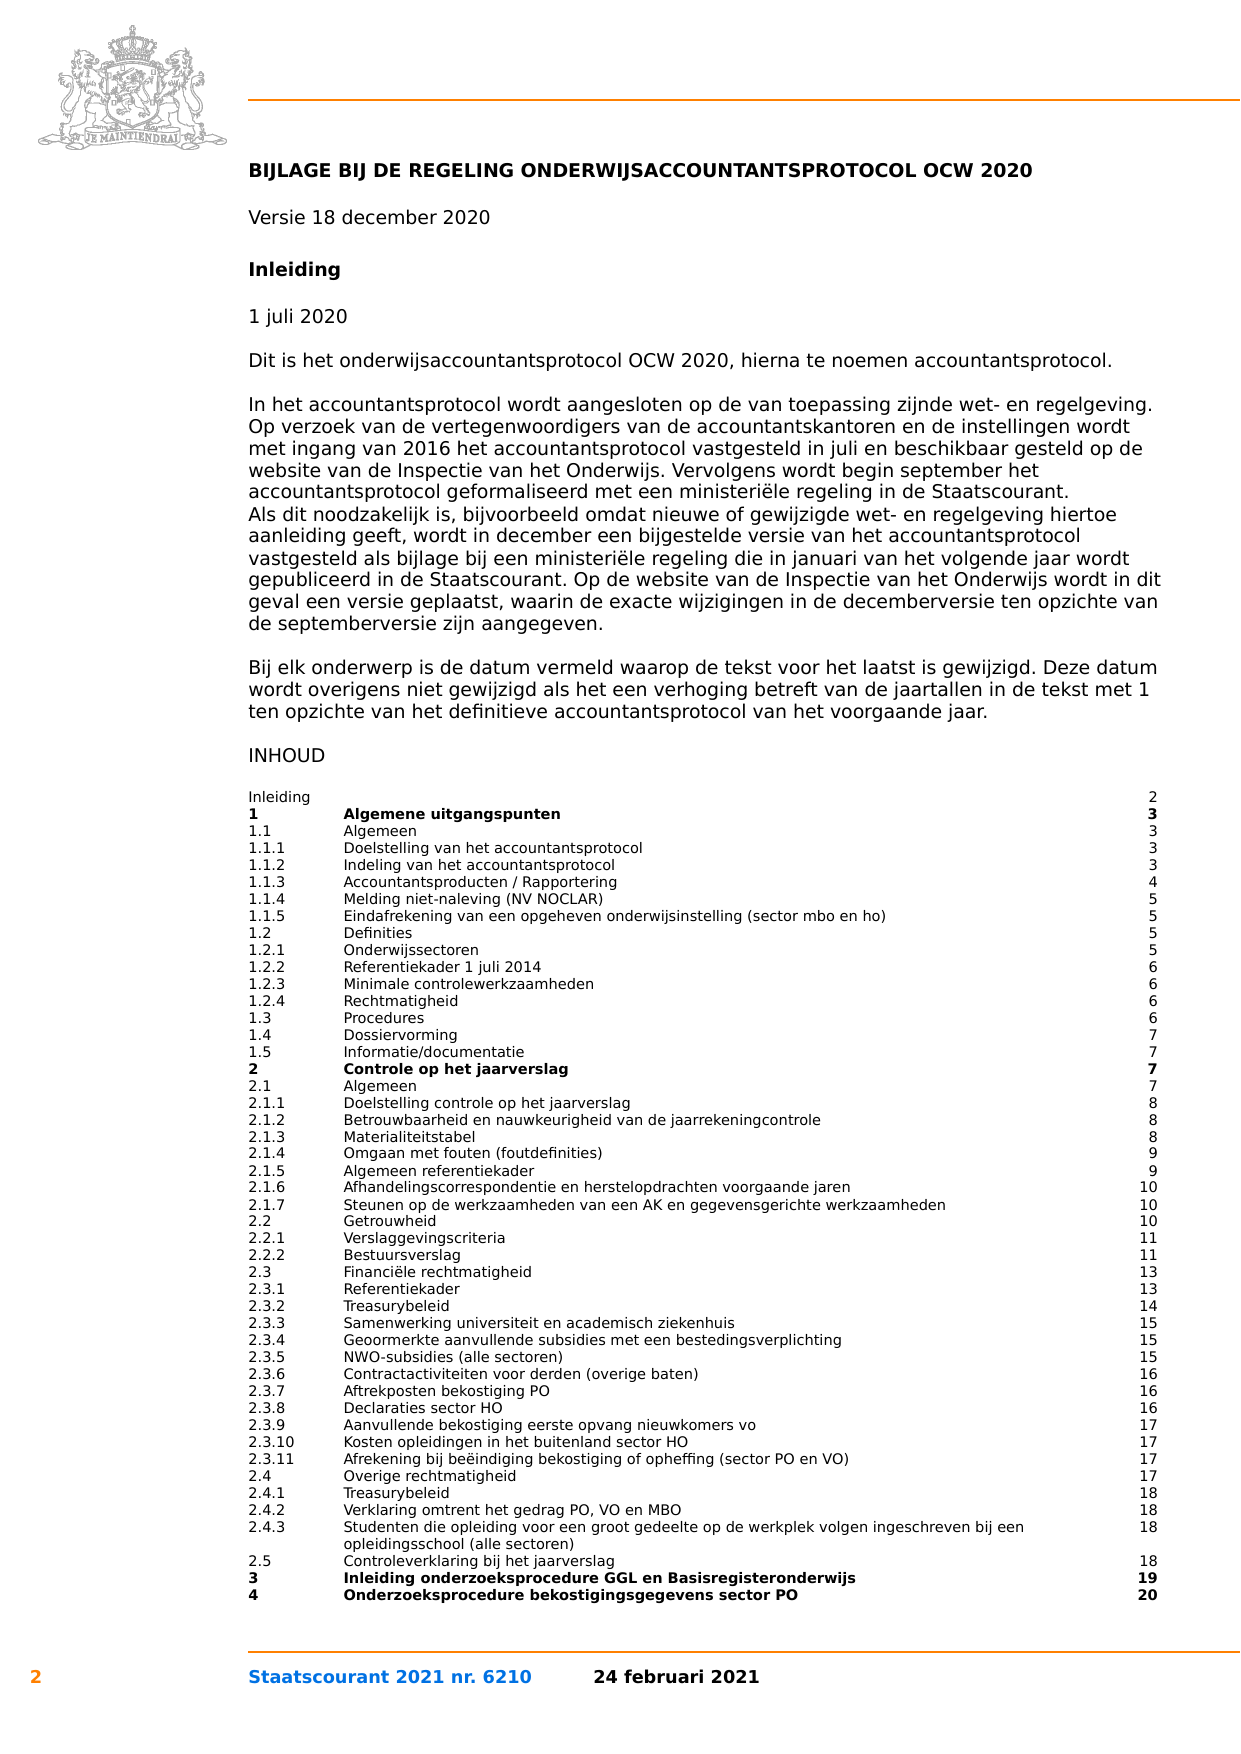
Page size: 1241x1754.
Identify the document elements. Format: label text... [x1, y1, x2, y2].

table_cell 6 [1074, 1010, 1163, 1027]
table_cell Algemeen referentiekader [337, 1163, 1074, 1179]
table_cell 18 [1074, 1519, 1163, 1553]
text INHOUD [248, 745, 1163, 767]
table_cell 1.1.2 [248, 857, 337, 874]
subtitle Inleiding [248, 259, 1163, 281]
table_cell Doelstelling controle op het jaarverslag [337, 1095, 1074, 1111]
table_cell 19 [1074, 1570, 1163, 1587]
table_cell 2.1.1 [248, 1095, 337, 1111]
table_cell 18 [1074, 1553, 1163, 1570]
table_cell Materialiteitstabel [337, 1129, 1074, 1145]
table_cell Algemene uitgangspunten [337, 806, 1074, 823]
table_cell 7 [1074, 1061, 1163, 1077]
table_cell 2.4 [248, 1468, 337, 1485]
table_cell 1.2.4 [248, 993, 337, 1009]
table_cell 11 [1074, 1230, 1163, 1247]
table_cell 2.3.4 [248, 1332, 337, 1349]
table_cell Doelstelling van het accountantsprotocol [337, 840, 1074, 857]
table_cell Indeling van het accountantsprotocol [337, 857, 1074, 874]
table_cell 1.2.2 [248, 959, 337, 976]
table_cell Contractactiviteiten voor derden (overige baten) [337, 1366, 1074, 1383]
table_cell Procedures [337, 1010, 1074, 1027]
table_cell 15 [1074, 1349, 1163, 1366]
table_cell Eindafrekening van een opgeheven onderwijsinstelling (sector mbo en ho) [337, 908, 1074, 925]
table_cell Afhandelingscorrespondentie en herstelopdrachten voorgaande jaren [337, 1179, 1074, 1196]
table_cell Declaraties sector HO [337, 1400, 1074, 1417]
table_cell 1.1.3 [248, 874, 337, 891]
table_cell 20 [1074, 1587, 1163, 1604]
table_cell Verklaring omtrent het gedrag PO, VO en MBO [337, 1502, 1074, 1519]
table_cell Inleiding onderzoeksprocedure GGL en Basisregisteronderwijs [337, 1570, 1074, 1587]
table_cell 2.2 [248, 1213, 337, 1230]
table_cell Steunen op de werkzaamheden van een AK en gegevensgerichte werkzaamheden [337, 1196, 1074, 1213]
table_cell Aftrekposten bekostiging PO [337, 1383, 1074, 1400]
table_cell 2.3.10 [248, 1434, 337, 1451]
table_cell 2.1.7 [248, 1196, 337, 1213]
table_cell Studenten die opleiding voor een groot gedeelte op de werkplek volgen ingeschreven bij een opleidingsschool (alle sectoren) [337, 1519, 1074, 1553]
table_cell 6 [1074, 976, 1163, 993]
table_cell Aanvullende bekostiging eerste opvang nieuwkomers vo [337, 1417, 1074, 1434]
table_cell 1.4 [248, 1027, 337, 1043]
text Bij elk onderwerp is de datum vermeld waarop de tekst voor het laatst is gewijzigd. Deze datum wordt overigens niet gewijzigd als het een verhoging betreft van de jaartallen in de tekst met 1 ten opzichte van het definitieve accountantsprotocol van het voorgaande jaar. [248, 657, 1163, 723]
table_cell Rechtmatigheid [337, 993, 1074, 1009]
table_cell 16 [1074, 1400, 1163, 1417]
table_cell 2.4.3 [248, 1519, 337, 1553]
table_cell 7 [1074, 1027, 1163, 1043]
table_cell 8 [1074, 1111, 1163, 1128]
table_cell 2.3 [248, 1264, 337, 1281]
table_cell 17 [1074, 1434, 1163, 1451]
table_cell Referentiekader 1 juli 2014 [337, 959, 1074, 976]
table_cell Kosten opleidingen in het buitenland sector HO [337, 1434, 1074, 1451]
table_cell 1.1 [248, 823, 337, 840]
table_cell 16 [1074, 1383, 1163, 1400]
table_cell Referentiekader [337, 1281, 1074, 1298]
table_cell 16 [1074, 1366, 1163, 1383]
table_cell Getrouwheid [337, 1213, 1074, 1230]
table_cell Treasurybeleid [337, 1298, 1074, 1315]
table_cell Controle op het jaarverslag [337, 1061, 1074, 1077]
table_cell 10 [1074, 1213, 1163, 1230]
table_cell 15 [1074, 1315, 1163, 1332]
table_cell 1.1.5 [248, 908, 337, 925]
table_cell 2 [248, 1061, 337, 1077]
table_cell 10 [1074, 1179, 1163, 1196]
table_cell NWO-subsidies (alle sectoren) [337, 1349, 1074, 1366]
table_cell Betrouwbaarheid en nauwkeurigheid van de jaarrekeningcontrole [337, 1111, 1074, 1128]
table_cell Treasurybeleid [337, 1485, 1074, 1502]
table_cell 3 [248, 1570, 337, 1587]
table_cell Onderwijssectoren [337, 942, 1074, 959]
table_cell 1.2.3 [248, 976, 337, 993]
table_cell Informatie/documentatie [337, 1044, 1074, 1061]
table_cell 9 [1074, 1163, 1163, 1179]
table_cell Accountantsproducten / Rapportering [337, 874, 1074, 891]
text Dit is het onderwijsaccountantsprotocol OCW 2020, hierna te noemen accountantsprotocol. [248, 350, 1163, 372]
table_cell 11 [1074, 1247, 1163, 1264]
table_cell 2.5 [248, 1553, 337, 1570]
table_cell 1.5 [248, 1044, 337, 1061]
table_cell 13 [1074, 1281, 1163, 1298]
table_cell Verslaggevingscriteria [337, 1230, 1074, 1247]
table_cell 2.1 [248, 1078, 337, 1094]
table_cell Algemeen [337, 823, 1074, 840]
table_cell 17 [1074, 1468, 1163, 1485]
table_cell 1 [248, 806, 337, 823]
table_cell Definities [337, 925, 1074, 942]
table_cell 2.3.11 [248, 1451, 337, 1468]
table_cell 8 [1074, 1095, 1163, 1111]
table_cell 2.2.2 [248, 1247, 337, 1264]
text 1 juli 2020 [248, 306, 1163, 328]
table_cell 1.3 [248, 1010, 337, 1027]
table_cell 18 [1074, 1485, 1163, 1502]
table_cell 2.1.4 [248, 1145, 337, 1162]
table_cell 2.3.3 [248, 1315, 337, 1332]
table_cell 3 [1074, 806, 1163, 823]
table_cell Controleverklaring bij het jaarverslag [337, 1553, 1074, 1570]
table_cell 17 [1074, 1451, 1163, 1468]
table_cell 8 [1074, 1129, 1163, 1145]
text Op verzoek van de vertegenwoordigers van de accountantskantoren en de instellingen wordt met ingang van 2016 het accountantsprotocol vastgesteld in juli en beschikbaar gesteld op de website van de Inspectie van het Onderwijs. Vervolgens wordt begin september het accountantsprotocol geformaliseerd met een ministeriële regeling in de Staatscourant. [248, 416, 1163, 503]
table_cell Melding niet-naleving (NV NOCLAR) [337, 891, 1074, 908]
table_header 2 [1074, 789, 1163, 806]
table_cell 9 [1074, 1145, 1163, 1162]
table_cell 3 [1074, 823, 1163, 840]
picture [38, 25, 227, 150]
table_cell Bestuursverslag [337, 1247, 1074, 1264]
table_cell 6 [1074, 993, 1163, 1009]
table_cell 14 [1074, 1298, 1163, 1315]
table_cell 17 [1074, 1417, 1163, 1434]
table_cell Dossiervorming [337, 1027, 1074, 1043]
table_cell 15 [1074, 1332, 1163, 1349]
table_cell 2.3.7 [248, 1383, 337, 1400]
table_cell 10 [1074, 1196, 1163, 1213]
table_cell 2.3.6 [248, 1366, 337, 1383]
table_cell Minimale controlewerkzaamheden [337, 976, 1074, 993]
table_cell 2.4.1 [248, 1485, 337, 1502]
table_cell 13 [1074, 1264, 1163, 1281]
table_cell 2.3.5 [248, 1349, 337, 1366]
table_cell Overige rechtmatigheid [337, 1468, 1074, 1485]
table_cell 2.3.8 [248, 1400, 337, 1417]
table_cell 2.1.5 [248, 1163, 337, 1179]
table_cell 1.2.1 [248, 942, 337, 959]
text Versie 18 december 2020 [248, 207, 1163, 229]
table_cell 4 [1074, 874, 1163, 891]
table_cell 2.1.6 [248, 1179, 337, 1196]
table_cell 2.1.2 [248, 1111, 337, 1128]
table_cell Omgaan met fouten (foutdefinities) [337, 1145, 1074, 1162]
subtitle BIJLAGE BIJ DE REGELING ONDERWIJSACCOUNTANTSPROTOCOL OCW 2020 [248, 160, 1163, 182]
table_cell 18 [1074, 1502, 1163, 1519]
table_cell 3 [1074, 840, 1163, 857]
table_cell 6 [1074, 959, 1163, 976]
table_cell 5 [1074, 925, 1163, 942]
table_cell 5 [1074, 908, 1163, 925]
table_cell 1.2 [248, 925, 337, 942]
table_cell 2.3.9 [248, 1417, 337, 1434]
table_cell 2.3.2 [248, 1298, 337, 1315]
text Als dit noodzakelijk is, bijvoorbeeld omdat nieuwe of gewijzigde wet- en regelgeving hiertoe aanleiding geeft, wordt in december een bijgestelde versie van het accountantsprotocol vastgesteld als bijlage bij een ministeriële regeling die in januari van het volgende jaar wordt gepubliceerd in de Staatscourant. Op de website van de Inspectie van het Onderwijs wordt in dit geval een versie geplaatst, waarin de exacte wijzigingen in de decemberversie ten opzichte van de septemberversie zijn aangegeven. [248, 503, 1163, 635]
table_cell Algemeen [337, 1078, 1074, 1094]
table_cell 2.3.1 [248, 1281, 337, 1298]
table_cell 7 [1074, 1078, 1163, 1094]
table_cell Samenwerking universiteit en academisch ziekenhuis [337, 1315, 1074, 1332]
table_cell Afrekening bij beëindiging bekostiging of opheffing (sector PO en VO) [337, 1451, 1074, 1468]
table_cell 3 [1074, 857, 1163, 874]
table_cell 2.2.1 [248, 1230, 337, 1247]
table_cell 1.1.1 [248, 840, 337, 857]
table_cell 2.4.2 [248, 1502, 337, 1519]
table_cell 1.1.4 [248, 891, 337, 908]
table_cell 7 [1074, 1044, 1163, 1061]
table_header Inleiding [248, 789, 1074, 806]
table_cell 2.1.3 [248, 1129, 337, 1145]
table_cell 4 [248, 1587, 337, 1604]
table_cell 5 [1074, 942, 1163, 959]
table_cell Geoormerkte aanvullende subsidies met een bestedingsverplichting [337, 1332, 1074, 1349]
table_cell Financiële rechtmatigheid [337, 1264, 1074, 1281]
text In het accountantsprotocol wordt aangesloten op de van toepassing zijnde wet- en regelgeving. [248, 393, 1163, 416]
table_cell 5 [1074, 891, 1163, 908]
table_cell Onderzoeksprocedure bekostigingsgegevens sector PO [337, 1587, 1074, 1604]
